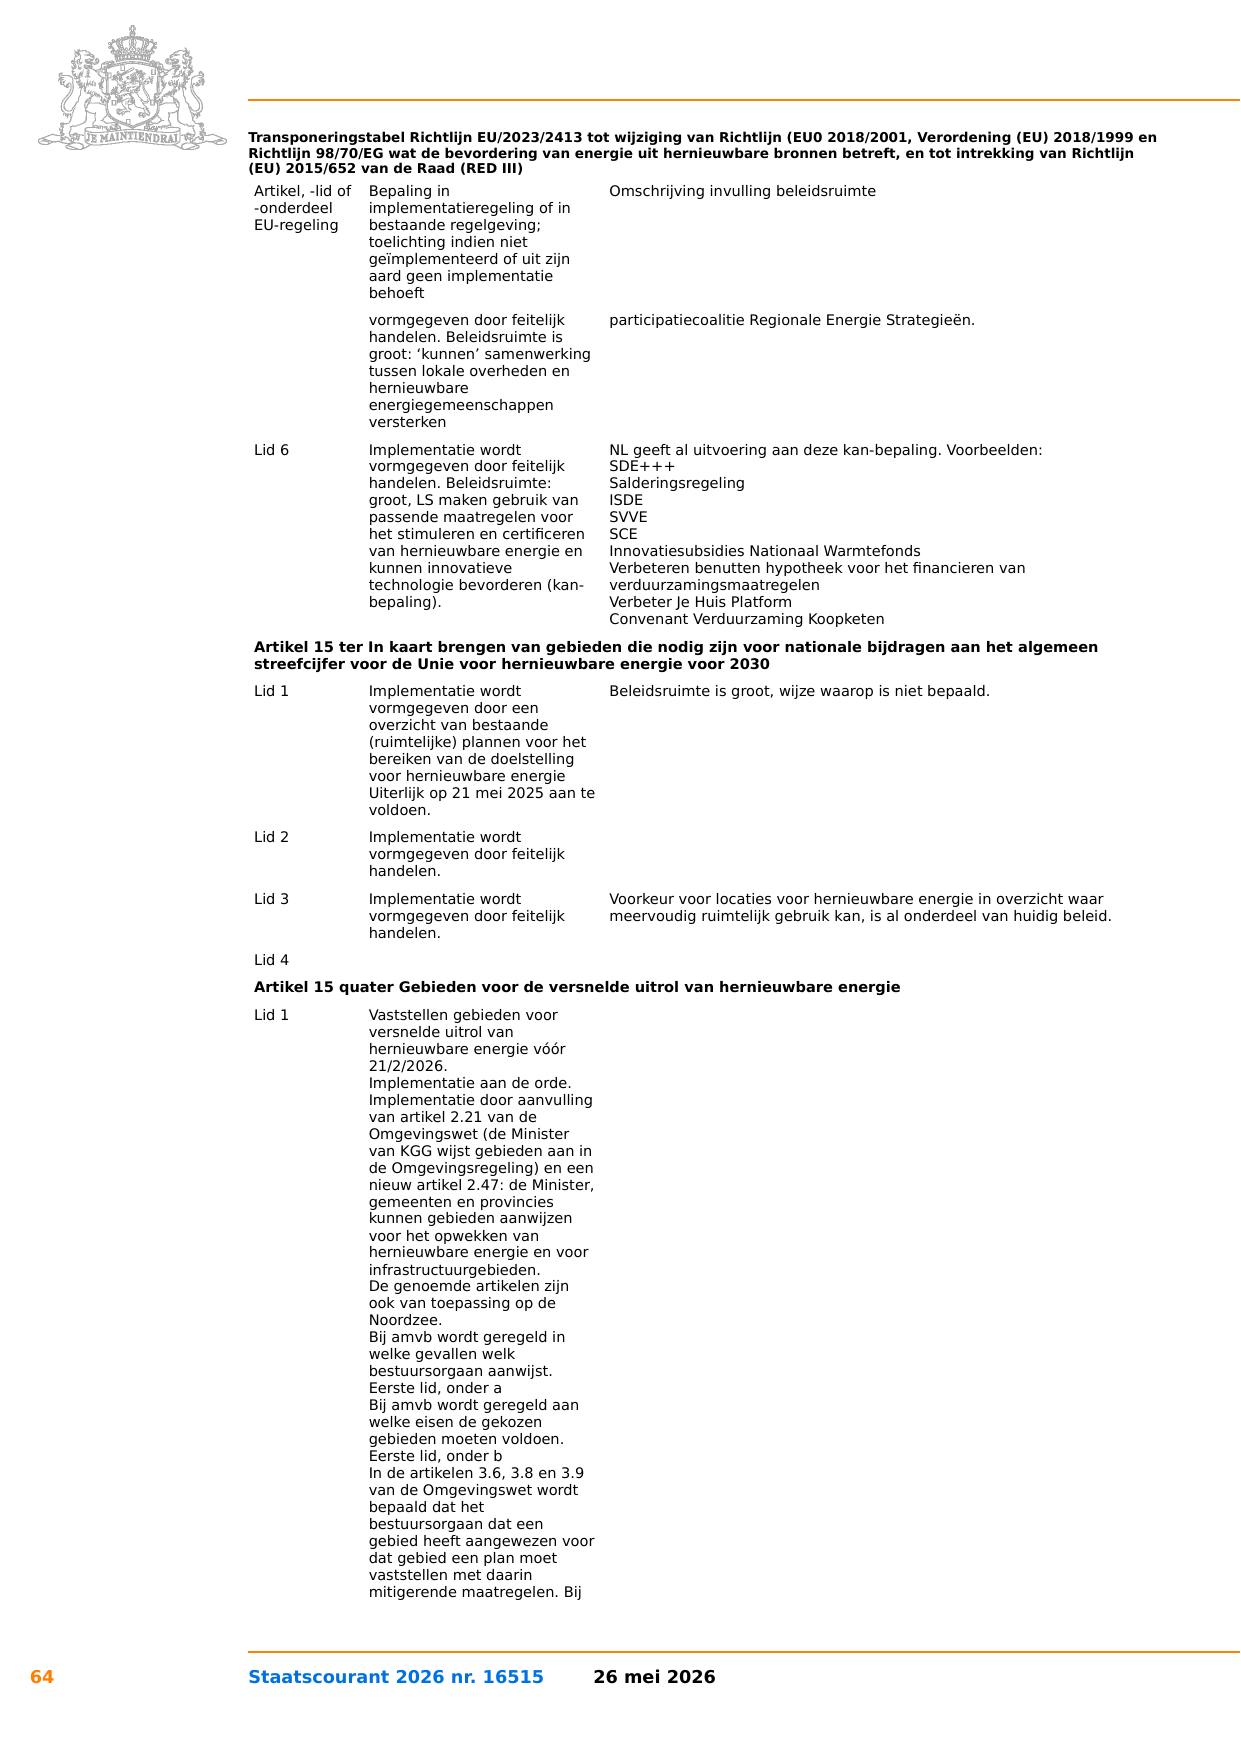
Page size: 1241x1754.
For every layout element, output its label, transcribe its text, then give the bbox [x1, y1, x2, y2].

table_cell [1136, 947, 1163, 973]
table_cell Implementatie wordt vormgegeven door feitelijk handelen. [363, 825, 603, 885]
table_cell Artikel 15 quater Gebieden voor de versnelde uitrol van hernieuwbare energie [249, 975, 1163, 1001]
table_cell [604, 1002, 1135, 1606]
table_cell Artikel, -lid of -onderdeel EU-regeling [249, 178, 362, 306]
table_cell Lid 6 [249, 437, 362, 633]
table_cell Implementatie wordt vormgegeven door een overzicht van bestaande (ruimtelijke) plannen voor het bereiken van de doelstelling voor hernieuwbare energie Uiterlijk op 21 mei 2025 aan te voldoen. [363, 678, 603, 823]
table_cell participatiecoalitie Regionale Energie Strategieën. [604, 308, 1135, 436]
table_cell vormgegeven door feitelijk handelen. Beleidsruimte is groot: ‘kunnen’ samenwerking tussen lokale overheden en hernieuwbare energiegemeenschappen versterken [363, 308, 603, 436]
table_cell [249, 308, 362, 436]
table_cell Omschrijving invulling beleidsruimte [604, 178, 1135, 306]
table_cell [1136, 678, 1163, 823]
table_cell Implementatie wordt vormgegeven door feitelijk handelen. Beleidsruimte: groot, LS maken gebruik van passende maatregelen voor het stimuleren en certificeren van hernieuwbare energie en kunnen innovatieve technologie bevorderen (kan-bepaling). [363, 437, 603, 633]
table_cell Voorkeur voor locaties voor hernieuwbare energie in overzicht waar meervoudig ruimtelijk gebruik kan, is al onderdeel van huidig beleid. [604, 886, 1135, 946]
table_cell [1136, 178, 1163, 306]
table_header Transponeringstabel Richtlijn EU/2023/2413 tot wijziging van Richtlijn (EU0 2018/2001, Verordening (EU) 2018/1999 en Richtlijn 98/70/EG wat de bevordering van energie uit hernieuwbare bronnen betreft, en tot intrekking van Richtlijn (EU) 2015/652 van de Raad (RED III) [248, 130, 1163, 177]
table_cell [1136, 825, 1163, 885]
table_cell NL geeft al uitvoering aan deze kan-bepaling. Voorbeelden: SDE+++ Salderingsregeling ISDE SVVE SCE Innovatiesubsidies Nationaal Warmtefonds Verbeteren benutten hypotheek voor het financieren van verduurzamingsmaatregelen Verbeter Je Huis Platform Convenant Verduurzaming Koopketen [604, 437, 1135, 633]
table_cell [1136, 886, 1163, 946]
table_cell Bepaling in implementatieregeling of in bestaande regelgeving; toelichting indien niet geïmplementeerd of uit zijn aard geen implementatie behoeft [363, 178, 603, 306]
table_cell Beleidsruimte is groot, wijze waarop is niet bepaald. [604, 678, 1135, 823]
table_cell Lid 1 [249, 678, 362, 823]
table_cell Lid 3 [249, 886, 362, 946]
table_cell [1136, 308, 1163, 436]
table_cell Lid 2 [249, 825, 362, 885]
table_cell Lid 1 [249, 1002, 362, 1606]
table_cell [1136, 1002, 1163, 1606]
table_cell Artikel 15 ter In kaart brengen van gebieden die nodig zijn voor nationale bijdragen aan het algemeen streefcijfer voor de Unie voor hernieuwbare energie voor 2030 [249, 634, 1163, 677]
table_cell Lid 4 [249, 947, 362, 973]
table_cell [1136, 437, 1163, 633]
table_cell [604, 947, 1135, 973]
table_cell [363, 947, 603, 973]
picture [38, 25, 227, 150]
table_cell Implementatie wordt vormgegeven door feitelijk handelen. [363, 886, 603, 946]
table_cell Vaststellen gebieden voor versnelde uitrol van hernieuwbare energie vóór 21/2/2026. Implementatie aan de orde. Implementatie door aanvulling van artikel 2.21 van de Omgevingswet (de Minister van KGG wijst gebieden aan in de Omgevingsregeling) en een nieuw artikel 2.47: de Minister, gemeenten en provincies kunnen gebieden aanwijzen voor het opwekken van hernieuwbare energie en voor infrastructuurgebieden. De genoemde artikelen zijn ook van toepassing op de Noordzee. Bij amvb wordt geregeld in welke gevallen welk bestuursorgaan aanwijst. Eerste lid, onder a Bij amvb wordt geregeld aan welke eisen de gekozen gebieden moeten voldoen. Eerste lid, onder b In de artikelen 3.6, 3.8 en 3.9 van de Omgevingswet wordt bepaald dat het bestuursorgaan dat een gebied heeft aangewezen voor dat gebied een plan moet vaststellen met daarin mitigerende maatregelen. Bij [363, 1002, 603, 1606]
table_cell [604, 825, 1135, 885]
